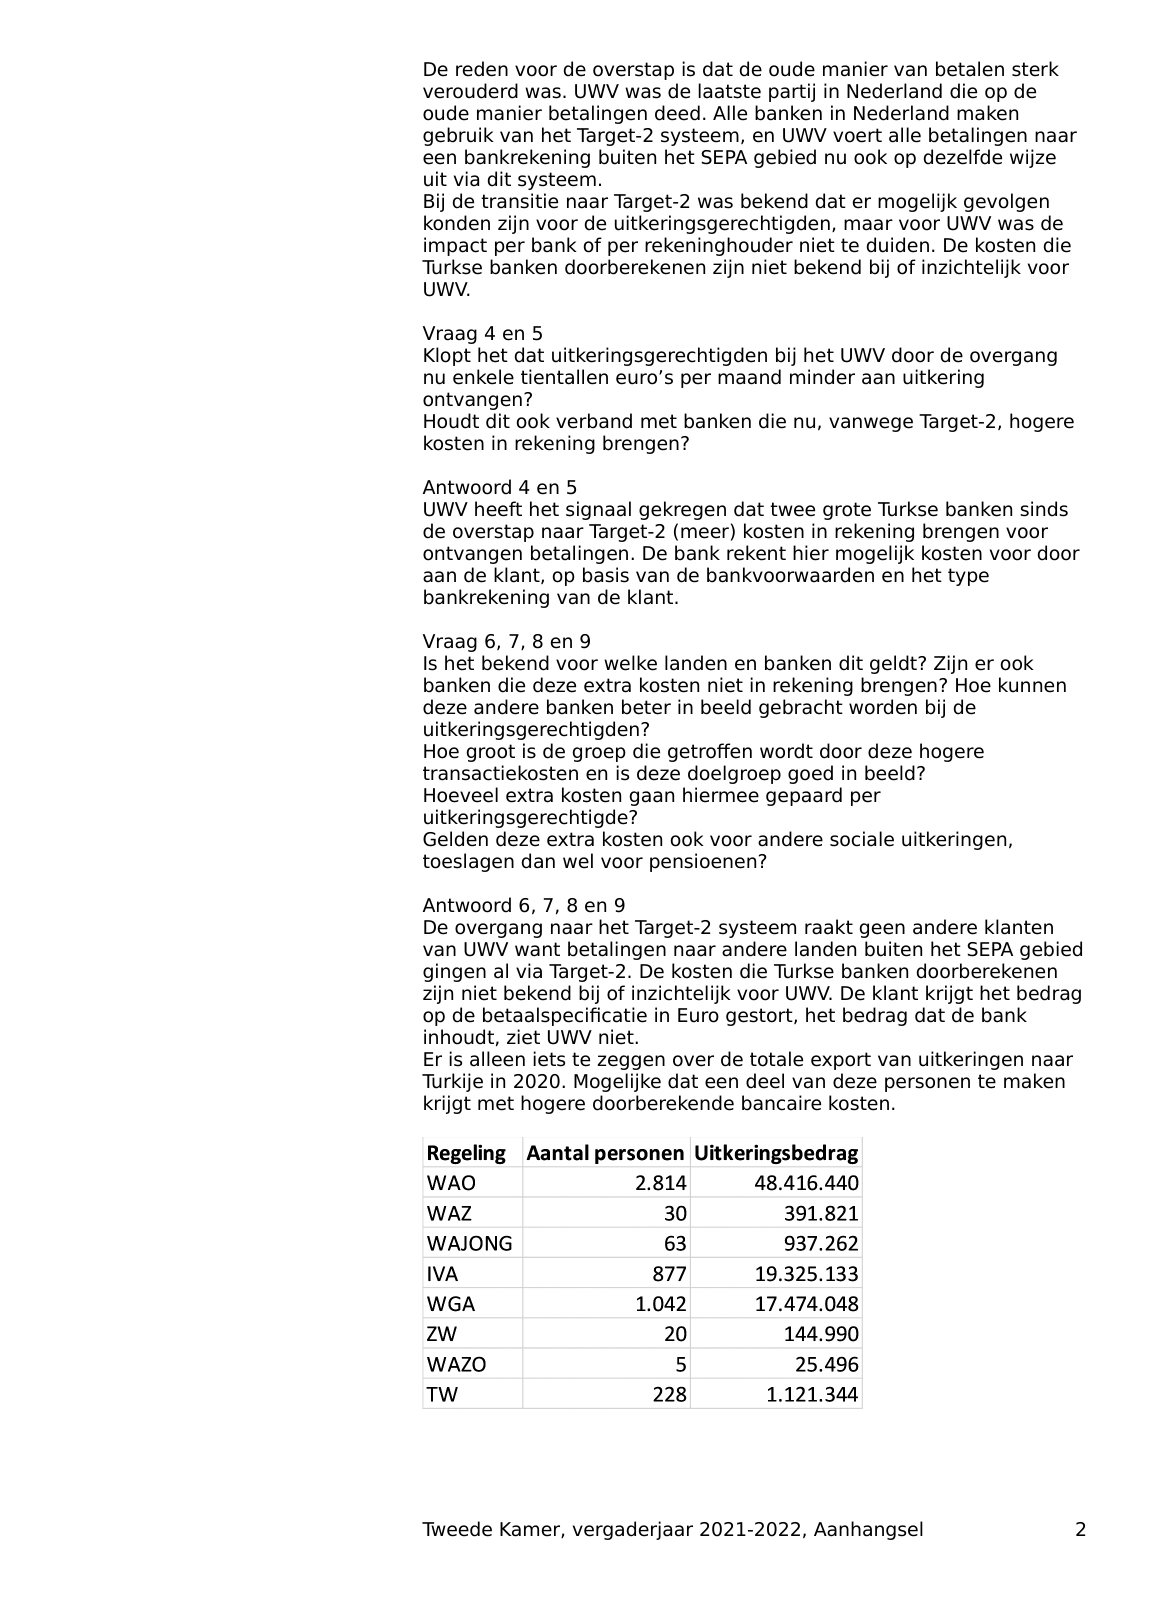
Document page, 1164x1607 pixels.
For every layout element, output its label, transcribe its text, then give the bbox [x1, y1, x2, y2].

text Hoe groot is de groep die getroffen wordt door deze hogere transactiekosten en is deze doelgroep goed in beeld? [422, 741, 1087, 785]
picture [422, 1137, 877, 1409]
text Is het bekend voor welke landen en banken dit geldt? Zijn er ook banken die deze extra kosten niet in rekening brengen? Hoe kunnen deze andere banken beter in beeld gebracht worden bij de uitkeringsgerechtigden? [422, 653, 1087, 741]
text Hoeveel extra kosten gaan hiermee gepaard per uitkeringsgerechtigde? [422, 785, 1087, 829]
text Antwoord 6, 7, 8 en 9 [422, 895, 1087, 917]
text Er is alleen iets te zeggen over de totale export van uitkeringen naar Turkije in 2020. Mogelijke dat een deel van deze personen te maken krijgt met hogere doorberekende bancaire kosten. [422, 1049, 1087, 1115]
text Klopt het dat uitkeringsgerechtigden bij het UWV door de overgang nu enkele tientallen euro’s per maand minder aan uitkering ontvangen? [422, 345, 1087, 411]
text Antwoord 4 en 5 [422, 477, 1087, 499]
text Gelden deze extra kosten ook voor andere sociale uitkeringen, toeslagen dan wel voor pensioenen? [422, 829, 1087, 873]
text Vraag 4 en 5 [422, 323, 1087, 345]
text De overgang naar het Target-2 systeem raakt geen andere klanten van UWV want betalingen naar andere landen buiten het SEPA gebied gingen al via Target-2. De kosten die Turkse banken doorberekenen zijn niet bekend bij of inzichtelijk voor UWV. De klant krijgt het bedrag op de betaalspecificatie in Euro gestort, het bedrag dat de bank inhoudt, ziet UWV niet. [422, 917, 1087, 1049]
text UWV heeft het signaal gekregen dat twee grote Turkse banken sinds de overstap naar Target-2 (meer) kosten in rekening brengen voor ontvangen betalingen. De bank rekent hier mogelijk kosten voor door aan de klant, op basis van de bankvoorwaarden en het type bankrekening van de klant. [422, 499, 1087, 609]
text Bij de transitie naar Target-2 was bekend dat er mogelijk gevolgen konden zijn voor de uitkeringsgerechtigden, maar voor UWV was de impact per bank of per rekeninghouder niet te duiden. De kosten die Turkse banken doorberekenen zijn niet bekend bij of inzichtelijk voor UWV. [422, 191, 1087, 301]
text Vraag 6, 7, 8 en 9 [422, 631, 1087, 653]
text De reden voor de overstap is dat de oude manier van betalen sterk verouderd was. UWV was de laatste partij in Nederland die op de oude manier betalingen deed. Alle banken in Nederland maken gebruik van het Target-2 systeem, en UWV voert alle betalingen naar een bankrekening buiten het SEPA gebied nu ook op dezelfde wijze uit via dit systeem. [422, 59, 1087, 191]
text Houdt dit ook verband met banken die nu, vanwege Target-2, hogere kosten in rekening brengen? [422, 411, 1087, 455]
